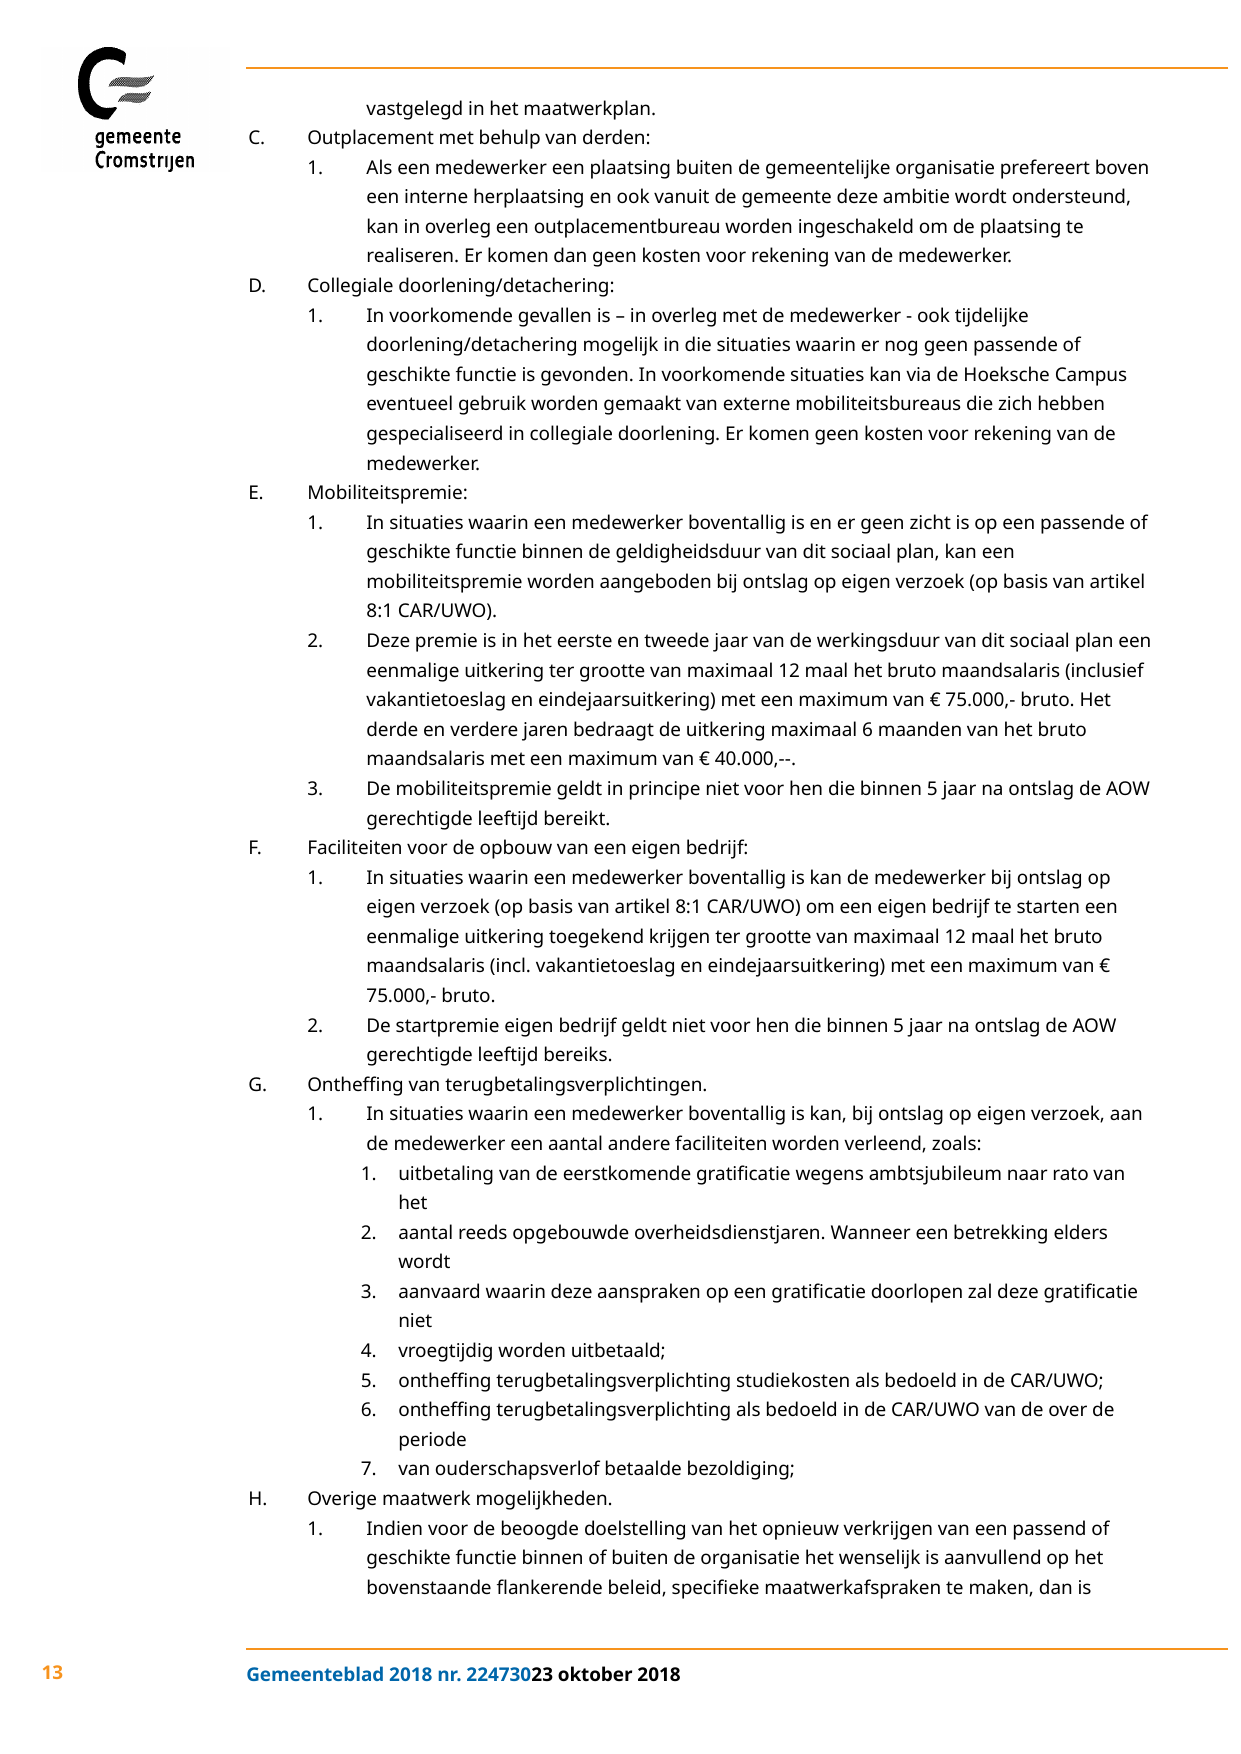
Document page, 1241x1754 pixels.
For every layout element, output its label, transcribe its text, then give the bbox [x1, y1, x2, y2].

list Outplacement met behulp van derden: [248, 124, 1152, 150]
list ontheffing terugbetalingsverplichting als bedoeld in de CAR/UWO van de over de periode [361, 1396, 1152, 1452]
list De startpremie eigen bedrijf geldt niet voor hen die binnen 5 jaar na ontslag de AOW gerechtigde leeftijd bereiks. [307, 1012, 1152, 1067]
list ontheffing terugbetalingsverplichting studiekosten als bedoeld in de CAR/UWO; [361, 1367, 1152, 1393]
list aanvaard waarin deze aanspraken op een gratificatie doorlopen zal deze gratificatie niet [361, 1278, 1152, 1333]
picture [41, 47, 231, 172]
list aantal reeds opgebouwde overheidsdienstjaren. Wanneer een betrekking elders wordt [361, 1219, 1152, 1274]
list In situaties waarin een medewerker boventallig is kan de medewerker bij ontslag op eigen verzoek (op basis van artikel 8:1 CAR/UWO) om een eigen bedrijf te starten een eenmalige uitkering toegekend krijgen ter grootte van maximaal 12 maal het bruto maandsalaris (incl. vakantietoeslag en eindejaarsuitkering) met een maximum van € 75.000,- bruto. [307, 864, 1152, 1008]
list Indien voor de beoogde doelstelling van het opnieuw verkrijgen van een passend of geschikte functie binnen of buiten de organisatie het wenselijk is aanvullend op het bovenstaande flankerende beleid, specifieke maatwerkafspraken te maken, dan is [307, 1515, 1152, 1600]
list Collegiale doorlening/detachering: [248, 272, 1152, 298]
list van ouderschapsverlof betaalde bezoldiging; [361, 1456, 1152, 1481]
list Faciliteiten voor de opbouw van een eigen bedrijf: [248, 834, 1152, 860]
list In voorkomende gevallen is – in overleg met de medewerker - ook tijdelijke doorlening/detachering mogelijk in die situaties waarin er nog geen passende of geschikte functie is gevonden. In voorkomende situaties kan via de Hoeksche Campus eventueel gebruik worden gemaakt van externe mobiliteitsbureaus die zich hebben gespecialiseerd in collegiale doorlening. Er komen geen kosten voor rekening van de medewerker. [307, 302, 1152, 476]
list De mobiliteitspremie geldt in principe niet voor hen die binnen 5 jaar na ontslag de AOW gerechtigde leeftijd bereikt. [307, 775, 1152, 831]
list In situaties waarin een medewerker boventallig is en er geen zicht is op een passende of geschikte functie binnen de geldigheidsduur van dit sociaal plan, kan een mobiliteitspremie worden aangeboden bij ontslag op eigen verzoek (op basis van artikel 8:1 CAR/UWO). [307, 509, 1152, 623]
list Ontheffing van terugbetalingsverplichtingen. [248, 1071, 1152, 1097]
list Mobiliteitspremie: [248, 479, 1152, 505]
list Overige maatwerk mogelijkheden. [248, 1485, 1152, 1511]
list Deze premie is in het eerste en tweede jaar van de werkingsduur van dit sociaal plan een eenmalige uitkering ter grootte van maximaal 12 maal het bruto maandsalaris (inclusief vakantietoeslag en eindejaarsuitkering) met een maximum van € 75.000,- bruto. Het derde en verdere jaren bedraagt de uitkering maximaal 6 maanden van het bruto maandsalaris met een maximum van € 40.000,--. [307, 627, 1152, 771]
list vastgelegd in het maatwerkplan. [307, 95, 1152, 121]
list In situaties waarin een medewerker boventallig is kan, bij ontslag op eigen verzoek, aan de medewerker een aantal andere faciliteiten worden verleend, zoals: [307, 1101, 1152, 1156]
list vroegtijdig worden uitbetaald; [361, 1337, 1152, 1363]
list uitbetaling van de eerstkomende gratificatie wegens ambtsjubileum naar rato van het [361, 1160, 1152, 1215]
list Als een medewerker een plaatsing buiten de gemeentelijke organisatie prefereert boven een interne herplaatsing en ook vanuit de gemeente deze ambitie wordt ondersteund, kan in overleg een outplacementbureau worden ingeschakeld om de plaatsing te realiseren. Er komen dan geen kosten voor rekening van de medewerker. [307, 154, 1152, 268]
